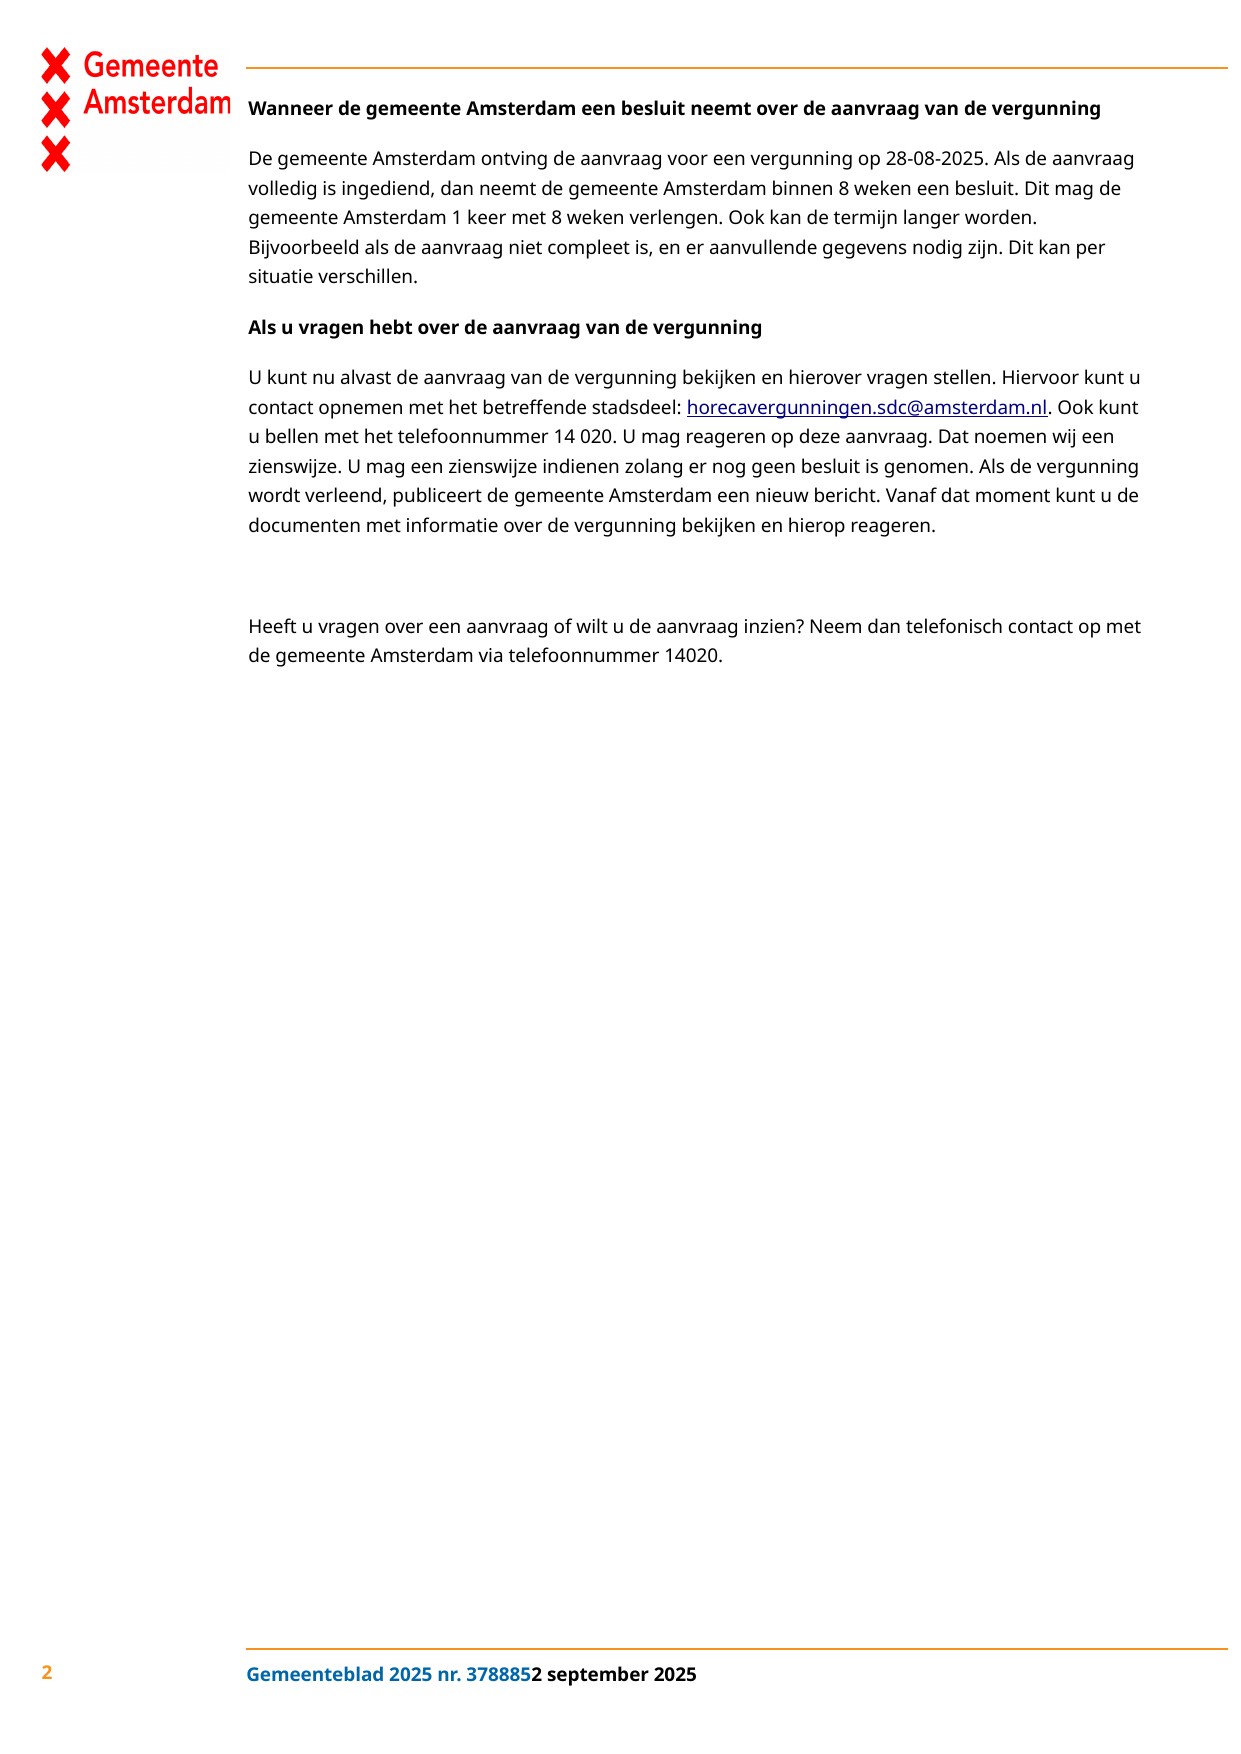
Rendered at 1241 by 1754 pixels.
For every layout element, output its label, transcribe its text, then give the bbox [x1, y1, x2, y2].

text Wanneer de gemeente Amsterdam een besluit neemt over de aanvraag van de vergunning [248, 95, 1152, 121]
picture [41, 47, 231, 172]
text U kunt nu alvast de aanvraag van de vergunning bekijken en hierover vragen stellen. Hiervoor kunt u contact opnemen met het betreffende stadsdeel: horecavergunningen.sdc@amsterdam.nl. Ook kunt u bellen met het telefoonnummer 14 020. U mag reageren op deze aanvraag. Dat noemen wij een zienswijze. U mag een zienswijze indienen zolang er nog geen besluit is genomen. Als de vergunning wordt verleend, publiceert de gemeente Amsterdam een nieuw bericht. Vanaf dat moment kunt u de documenten met informatie over de vergunning bekijken en hierop reageren. [248, 364, 1152, 538]
text Heeft u vragen over een aanvraag of wilt u de aanvraag inzien? Neem dan telefonisch contact op met de gemeente Amsterdam via telefoonnummer 14020. [248, 613, 1152, 668]
text Als u vragen hebt over de aanvraag van de vergunning [248, 314, 1152, 340]
text De gemeente Amsterdam ontving de aanvraag voor een vergunning op 28-08-2025. Als de aanvraag volledig is ingediend, dan neemt de gemeente Amsterdam binnen 8 weken een besluit. Dit mag de gemeente Amsterdam 1 keer met 8 weken verlengen. Ook kan de termijn langer worden. Bijvoorbeeld als de aanvraag niet compleet is, en er aanvullende gegevens nodig zijn. Dit kan per situatie verschillen. [248, 145, 1152, 289]
